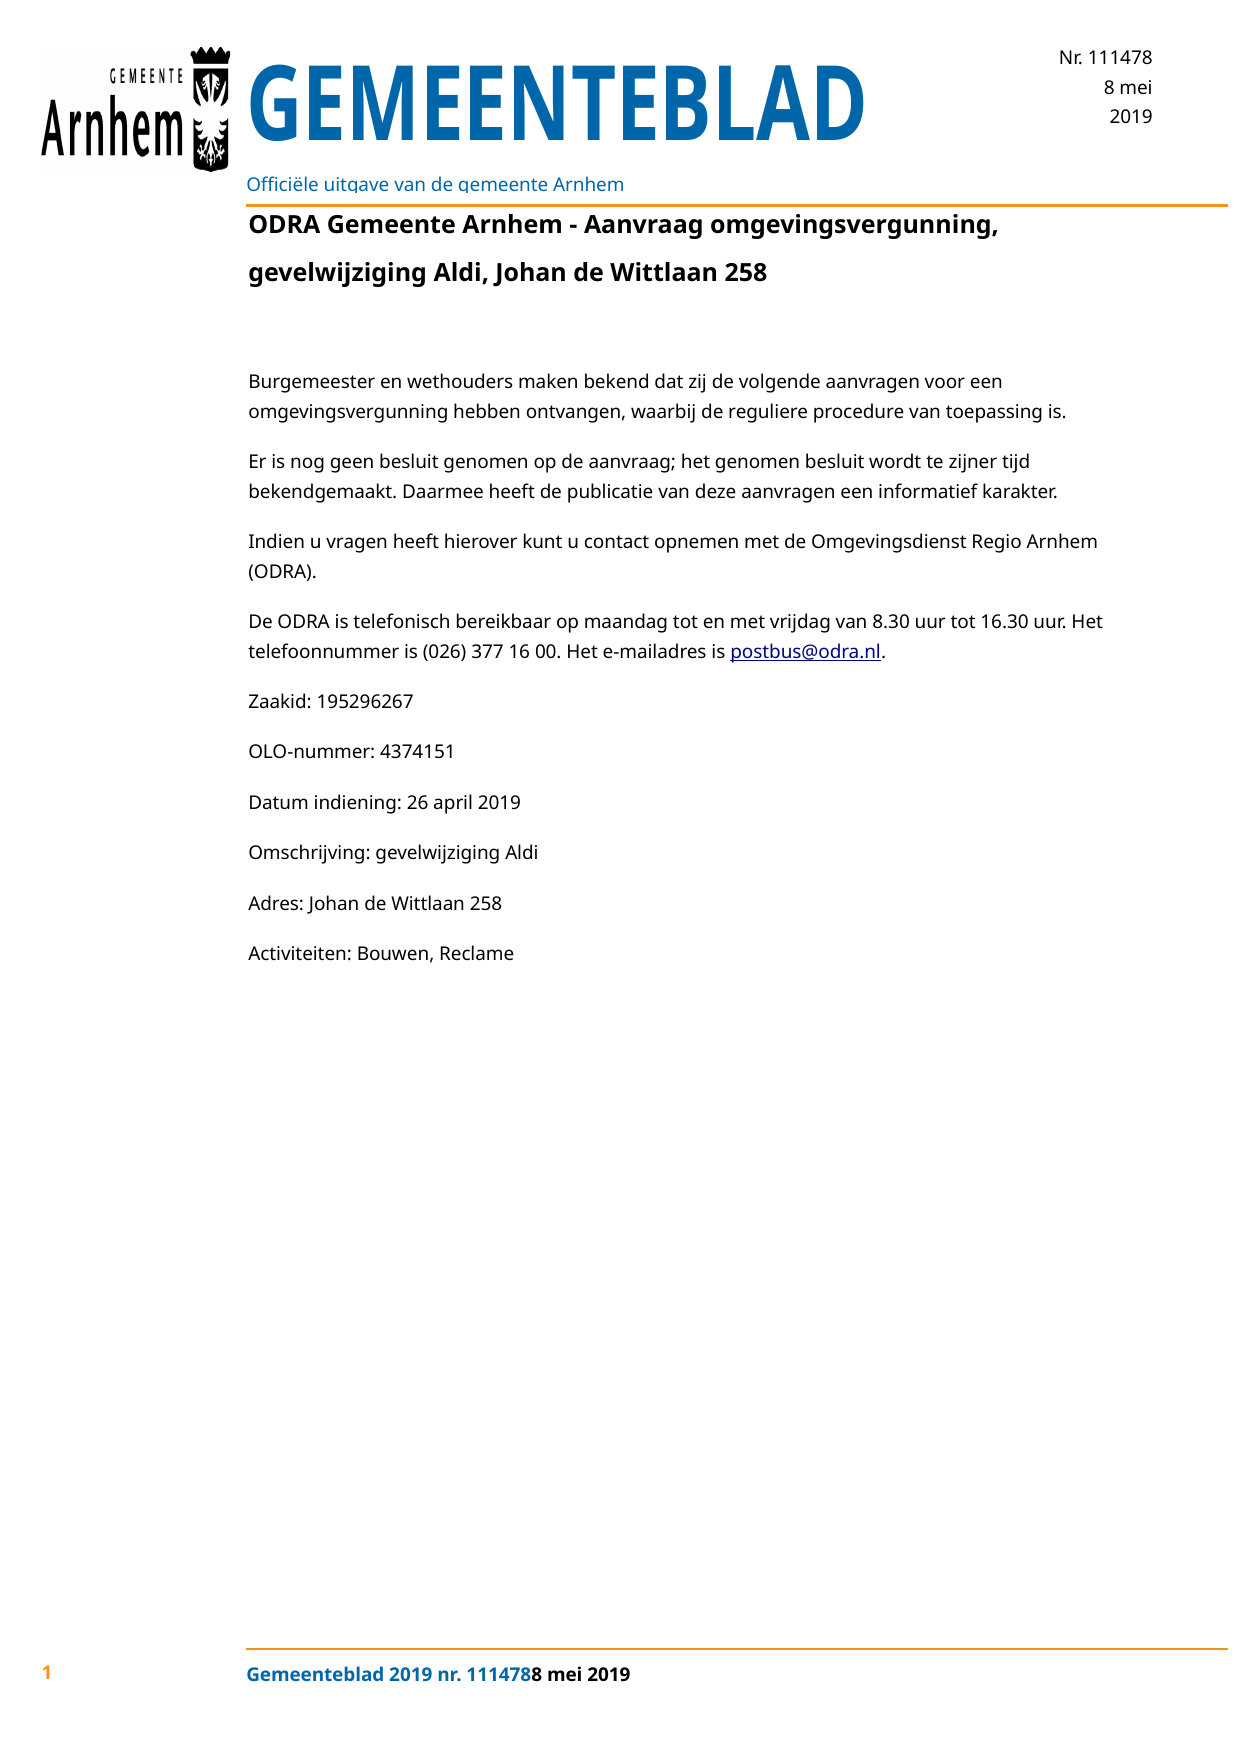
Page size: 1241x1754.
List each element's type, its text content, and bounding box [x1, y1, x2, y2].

text Adres: Johan de Wittlaan 258 [248, 890, 1152, 916]
text Er is nog geen besluit genomen op de aanvraag; het genomen besluit wordt te zijner tijd bekendgemaakt. Daarmee heeft de publicatie van deze aanvragen een informatief karakter. [248, 448, 1152, 504]
text Indien u vragen heeft hierover kunt u contact opnemen met de Omgevingsdienst Regio Arnhem (ODRA). [248, 528, 1152, 584]
text Burgemeester en wethouders maken bekend dat zij de volgende aanvragen voor een omgevingsvergunning hebben ontvangen, waarbij de reguliere procedure van toepassing is. [248, 368, 1152, 424]
text OLO-nummer: 4374151 [248, 739, 1152, 764]
text Datum indiening: 26 april 2019 [248, 789, 1152, 815]
text Activiteiten: Bouwen, Reclame [248, 940, 1152, 966]
text Zaakid: 195296267 [248, 688, 1152, 714]
text De ODRA is telefonisch bereikbaar op maandag tot en met vrijdag van 8.30 uur tot 16.30 uur. Het telefoonnummer is (026) 377 16 00. Het e-mailadres is postbus@odra.nl. [248, 608, 1152, 664]
picture [41, 47, 231, 172]
text ODRA Gemeente Arnhem - Aanvraag omgevingsvergunning, gevelwijziging Aldi, Johan de Wittlaan 258 [248, 207, 1152, 288]
text Omschrijving: gevelwijziging Aldi [248, 839, 1152, 865]
